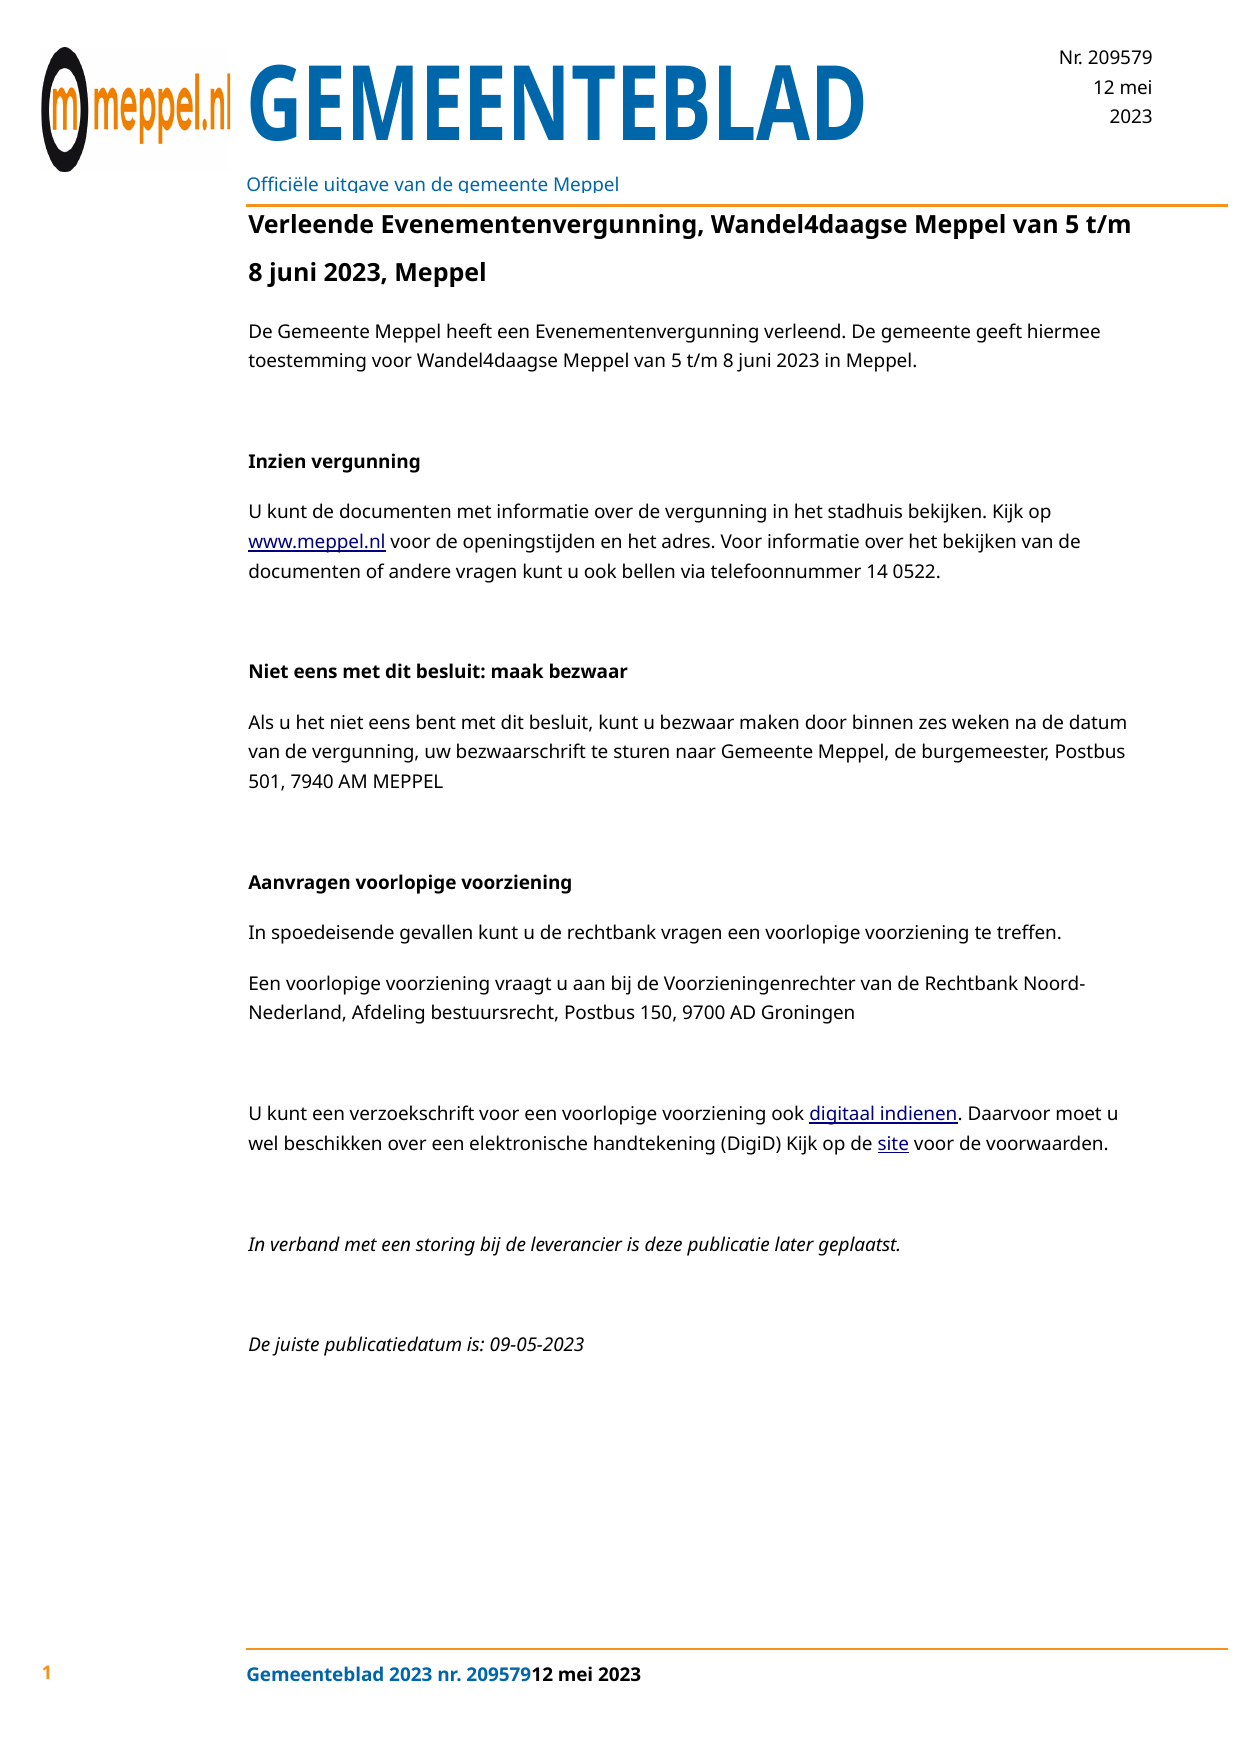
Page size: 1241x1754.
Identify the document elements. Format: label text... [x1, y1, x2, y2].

text U kunt de documenten met informatie over de vergunning in het stadhuis bekijken. Kijk op www.meppel.nl voor de openingstijden en het adres. Voor informatie over het bekijken van de documenten of andere vragen kunt u ook bellen via telefoonnummer 14 0522. [248, 499, 1152, 584]
text Een voorlopige voorziening vraagt u aan bij de Voorzieningenrechter van de Rechtbank Noord-Nederland, Afdeling bestuursrecht, Postbus 150, 9700 AD Groningen [248, 970, 1152, 1025]
text In verband met een storing bij de leverancier is deze publicatie later geplaatst. [248, 1231, 1152, 1257]
text In spoedeisende gevallen kunt u de rechtbank vragen een voorlopige voorziening te treffen. [248, 919, 1152, 945]
text Niet eens met dit besluit: maak bezwaar [248, 659, 1152, 684]
text U kunt een verzoekschrift voor een voorlopige voorziening ook digitaal indienen. Daarvoor moet u wel beschikken over een elektronische handtekening (DigiD) Kijk op de site voor de voorwaarden. [248, 1100, 1152, 1156]
text Als u het niet eens bent met dit besluit, kunt u bezwaar maken door binnen zes weken na de datum van de vergunning, uw bezwaarschrift te sturen naar Gemeente Meppel, de burgemeester, Postbus 501, 7940 AM MEPPEL [248, 709, 1152, 794]
text De Gemeente Meppel heeft een Evenementenvergunning verleend. De gemeente geeft hiermee toestemming voor Wandel4daagse Meppel van 5 t/m 8 juni 2023 in Meppel. [248, 318, 1152, 373]
text Verleende Evenementenvergunning, Wandel4daagse Meppel van 5 t/m 8 juni 2023, Meppel [248, 207, 1152, 288]
text Aanvragen voorlopige voorziening [248, 869, 1152, 895]
text De juiste publicatiedatum is: 09-05-2023 [248, 1332, 1152, 1357]
picture [41, 47, 231, 172]
text Inzien vergunning [248, 448, 1152, 474]
